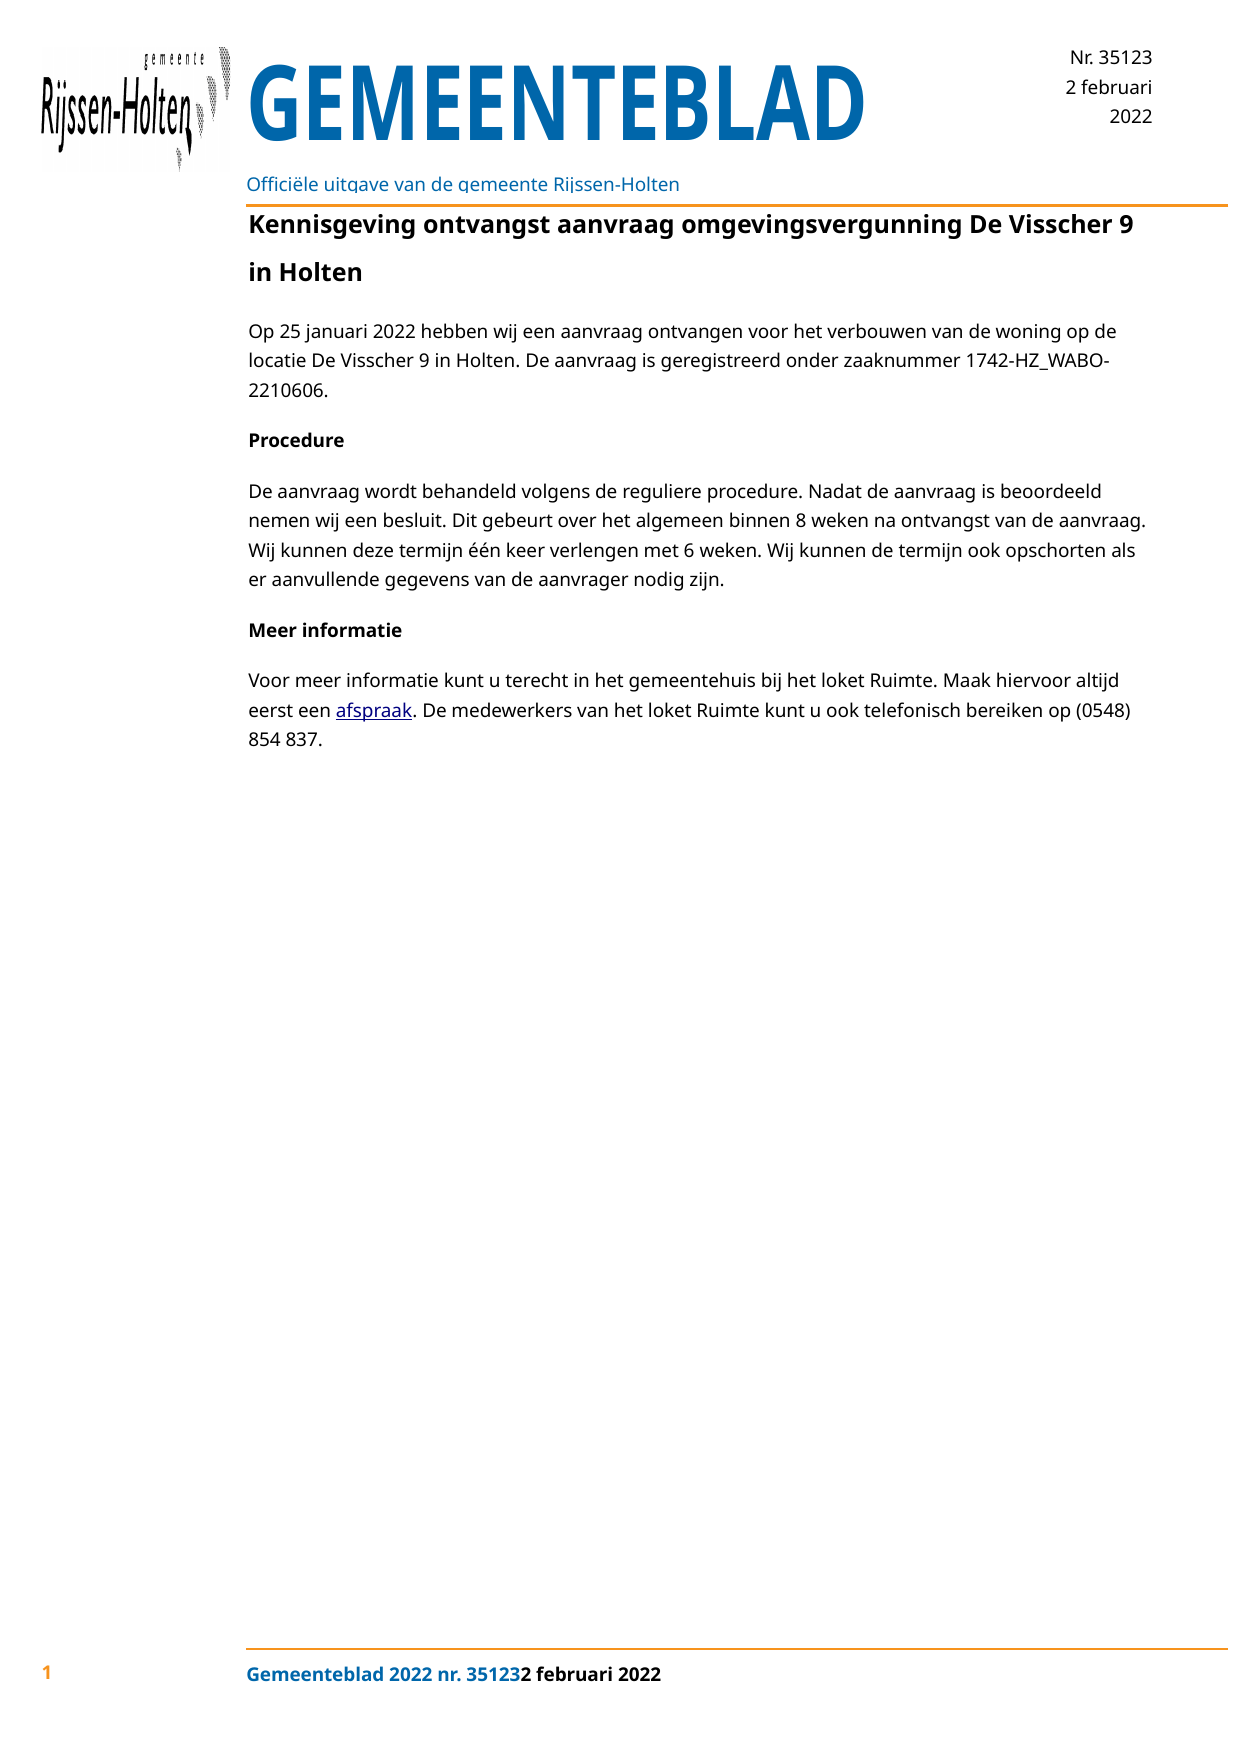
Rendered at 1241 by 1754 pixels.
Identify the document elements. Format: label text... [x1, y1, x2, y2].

text De aanvraag wordt behandeld volgens de reguliere procedure. Nadat de aanvraag is beoordeeld nemen wij een besluit. Dit gebeurt over het algemeen binnen 8 weken na ontvangst van de aanvraag. Wij kunnen deze termijn één keer verlengen met 6 weken. Wij kunnen de termijn ook opschorten als er aanvullende gegevens van de aanvrager nodig zijn. [248, 478, 1152, 592]
text Kennisgeving ontvangst aanvraag omgevingsvergunning De Visscher 9 in Holten [248, 207, 1152, 288]
text Procedure [248, 427, 1152, 453]
text Op 25 januari 2022 hebben wij een aanvraag ontvangen voor het verbouwen van de woning op de locatie De Visscher 9 in Holten. De aanvraag is geregistreerd onder zaaknummer 1742-HZ_WABO-2210606. [248, 318, 1152, 403]
text Meer informatie [248, 617, 1152, 643]
text Voor meer informatie kunt u terecht in het gemeentehuis bij het loket Ruimte. Maak hiervoor altijd eerst een afspraak. De medewerkers van het loket Ruimte kunt u ook telefonisch bereiken op (0548) 854 837. [248, 667, 1152, 752]
picture [41, 47, 231, 172]
